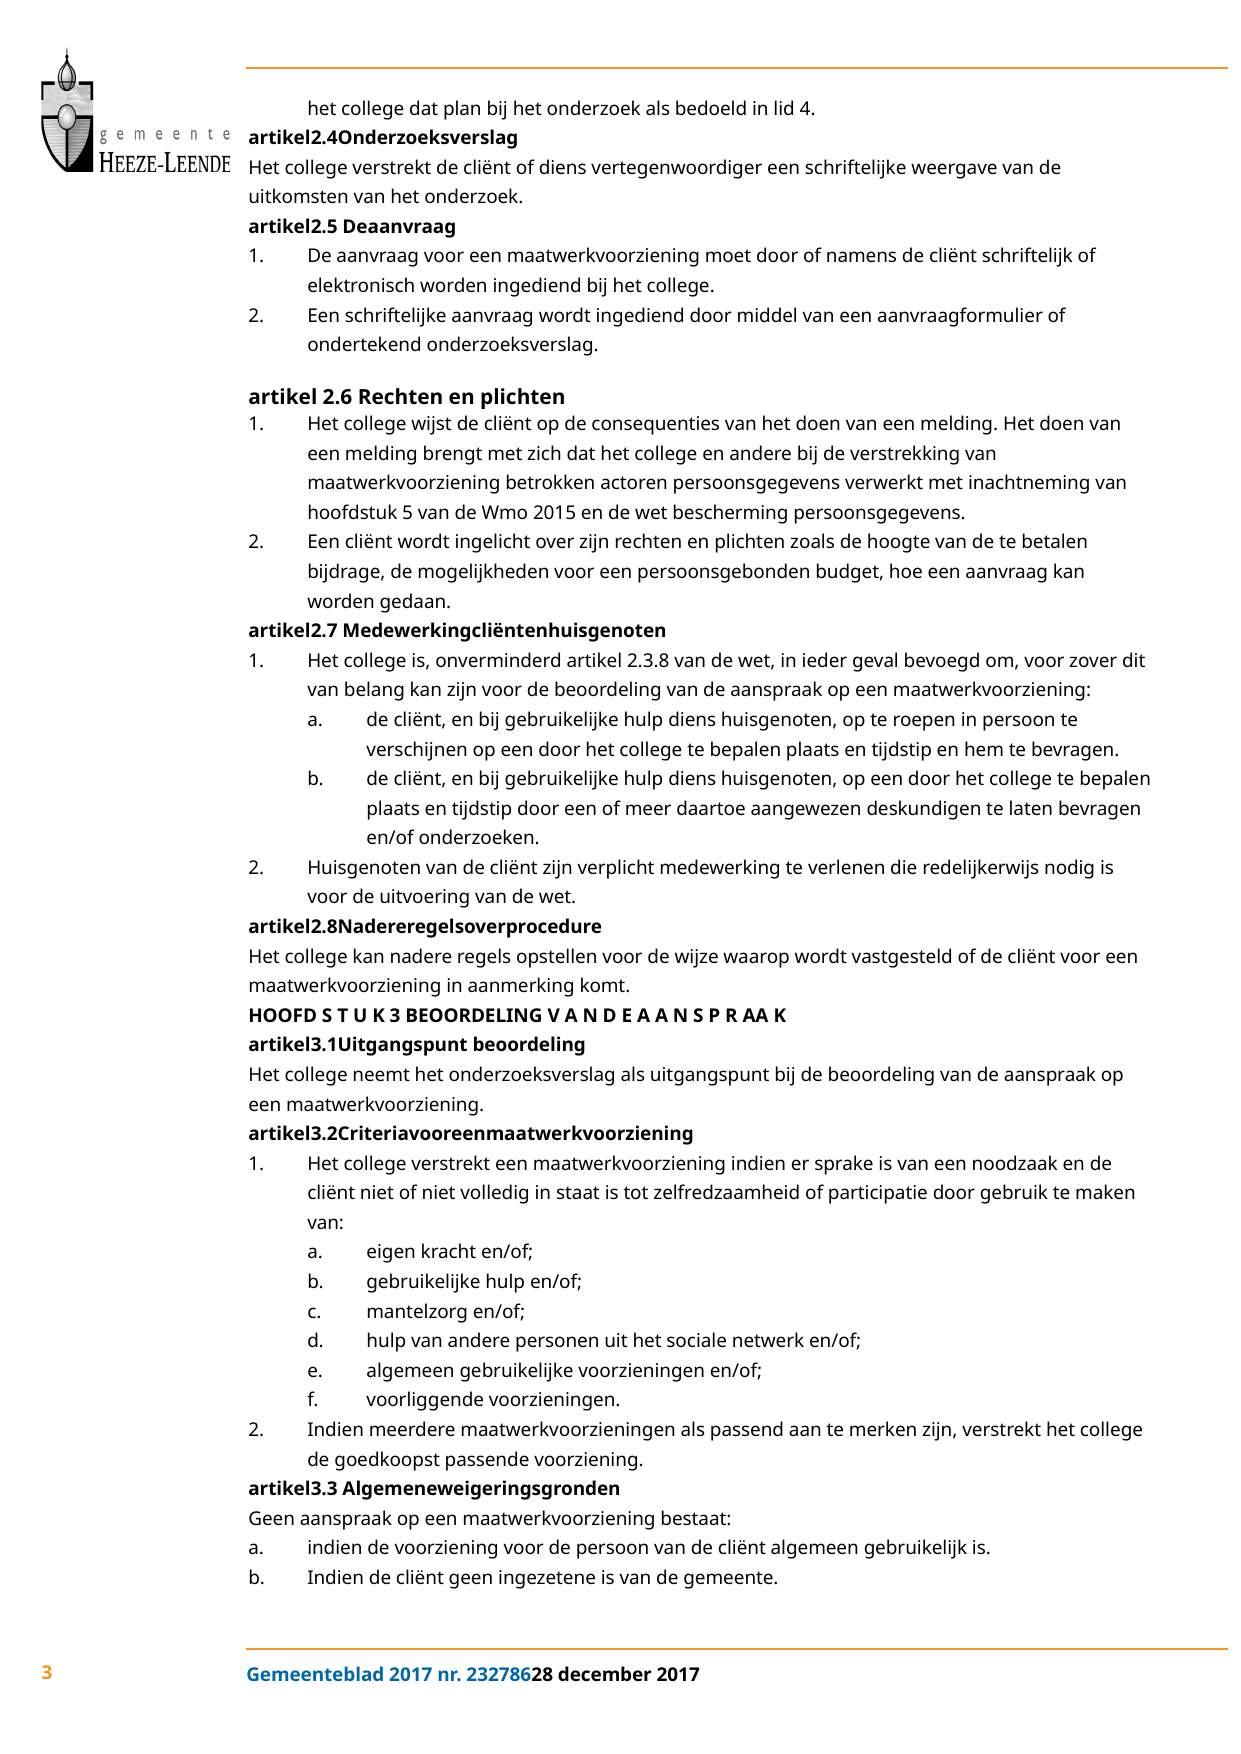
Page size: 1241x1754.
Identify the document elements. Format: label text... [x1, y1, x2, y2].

text artikel3.3 Algemeneweigeringsgronden [248, 1475, 1152, 1501]
text artikel2.8Nadereregelsoverprocedure [248, 913, 1152, 939]
list indien de voorziening voor de persoon van de cliënt algemeen gebruikelijk is. [248, 1534, 1152, 1560]
list Huisgenoten van de cliënt zijn verplicht medewerking te verlenen die redelijkerwijs nodig is voor de uitvoering van de wet. [248, 854, 1152, 909]
list hulp van andere personen uit het sociale netwerk en/of; [307, 1327, 1152, 1353]
list mantelzorg en/of; [307, 1298, 1152, 1323]
list de cliënt, en bij gebruikelijke hulp diens huisgenoten, op te roepen in persoon te verschijnen op een door het college te bepalen plaats en tijdstip en hem te bevragen. [307, 706, 1152, 761]
list Een cliënt wordt ingelicht over zijn rechten en plichten zoals de hoogte van de te betalen bijdrage, de mogelijkheden voor een persoonsgebonden budget, hoe een aanvraag kan worden gedaan. [248, 529, 1152, 613]
list Een schriftelijke aanvraag wordt ingediend door middel van een aanvraagformulier of ondertekend onderzoeksverslag. [248, 302, 1152, 357]
list voorliggende voorzieningen. [307, 1387, 1152, 1412]
list het college dat plan bij het onderzoek als bedoeld in lid 4. [248, 95, 1152, 121]
picture [41, 47, 231, 172]
text Het college kan nadere regels opstellen voor de wijze waarop wordt vastgesteld of de cliënt voor een maatwerkvoorziening in aanmerking komt. [248, 943, 1152, 998]
text Het college neemt het onderzoeksverslag als uitgangspunt bij de beoordeling van de aanspraak op een maatwerkvoorziening. [248, 1061, 1152, 1116]
text artikel2.7 Medewerkingcliëntenhuisgenoten [248, 617, 1152, 643]
list Het college verstrekt een maatwerkvoorziening indien er sprake is van een noodzaak en de cliënt niet of niet volledig in staat is tot zelfredzaamheid of participatie door gebruik te maken van: [248, 1150, 1152, 1235]
list Indien meerdere maatwerkvoorzieningen als passend aan te merken zijn, verstrekt het college de goedkoopst passende voorziening. [248, 1416, 1152, 1471]
list Het college is, onverminderd artikel 2.3.8 van de wet, in ieder geval bevoegd om, voor zover dit van belang kan zijn voor de beoordeling van de aanspraak op een maatwerkvoorziening: [248, 647, 1152, 702]
text artikel2.4Onderzoeksverslag [248, 124, 1152, 150]
list gebruikelijke hulp en/of; [307, 1268, 1152, 1294]
text HOOFD S T U K 3 BEOORDELING V A N D E A A N S P R AA K [248, 1002, 1152, 1028]
text artikel 2.6 Rechten en plichten [248, 382, 1152, 410]
list algemeen gebruikelijke voorzieningen en/of; [307, 1357, 1152, 1383]
text artikel3.2Criteriavooreenmaatwerkvoorziening [248, 1120, 1152, 1146]
list de cliënt, en bij gebruikelijke hulp diens huisgenoten, op een door het college te bepalen plaats en tijdstip door een of meer daartoe aangewezen deskundigen te laten bevragen en/of onderzoeken. [307, 765, 1152, 850]
text Het college verstrekt de cliënt of diens vertegenwoordiger een schriftelijke weergave van de uitkomsten van het onderzoek. [248, 154, 1152, 209]
text artikel3.1Uitgangspunt beoordeling [248, 1032, 1152, 1057]
list De aanvraag voor een maatwerkvoorziening moet door of namens de cliënt schriftelijk of elektronisch worden ingediend bij het college. [248, 243, 1152, 298]
list Het college wijst de cliënt op de consequenties van het doen van een melding. Het doen van een melding brengt met zich dat het college en andere bij de verstrekking van maatwerkvoorziening betrokken actoren persoonsgegevens verwerkt met inachtneming van hoofdstuk 5 van de Wmo 2015 en de wet bescherming persoonsgegevens. [248, 410, 1152, 525]
text artikel2.5 Deaanvraag [248, 213, 1152, 239]
list eigen kracht en/of; [307, 1239, 1152, 1264]
text Geen aanspraak op een maatwerkvoorziening bestaat: [248, 1505, 1152, 1531]
list Indien de cliënt geen ingezetene is van de gemeente. [248, 1564, 1152, 1590]
